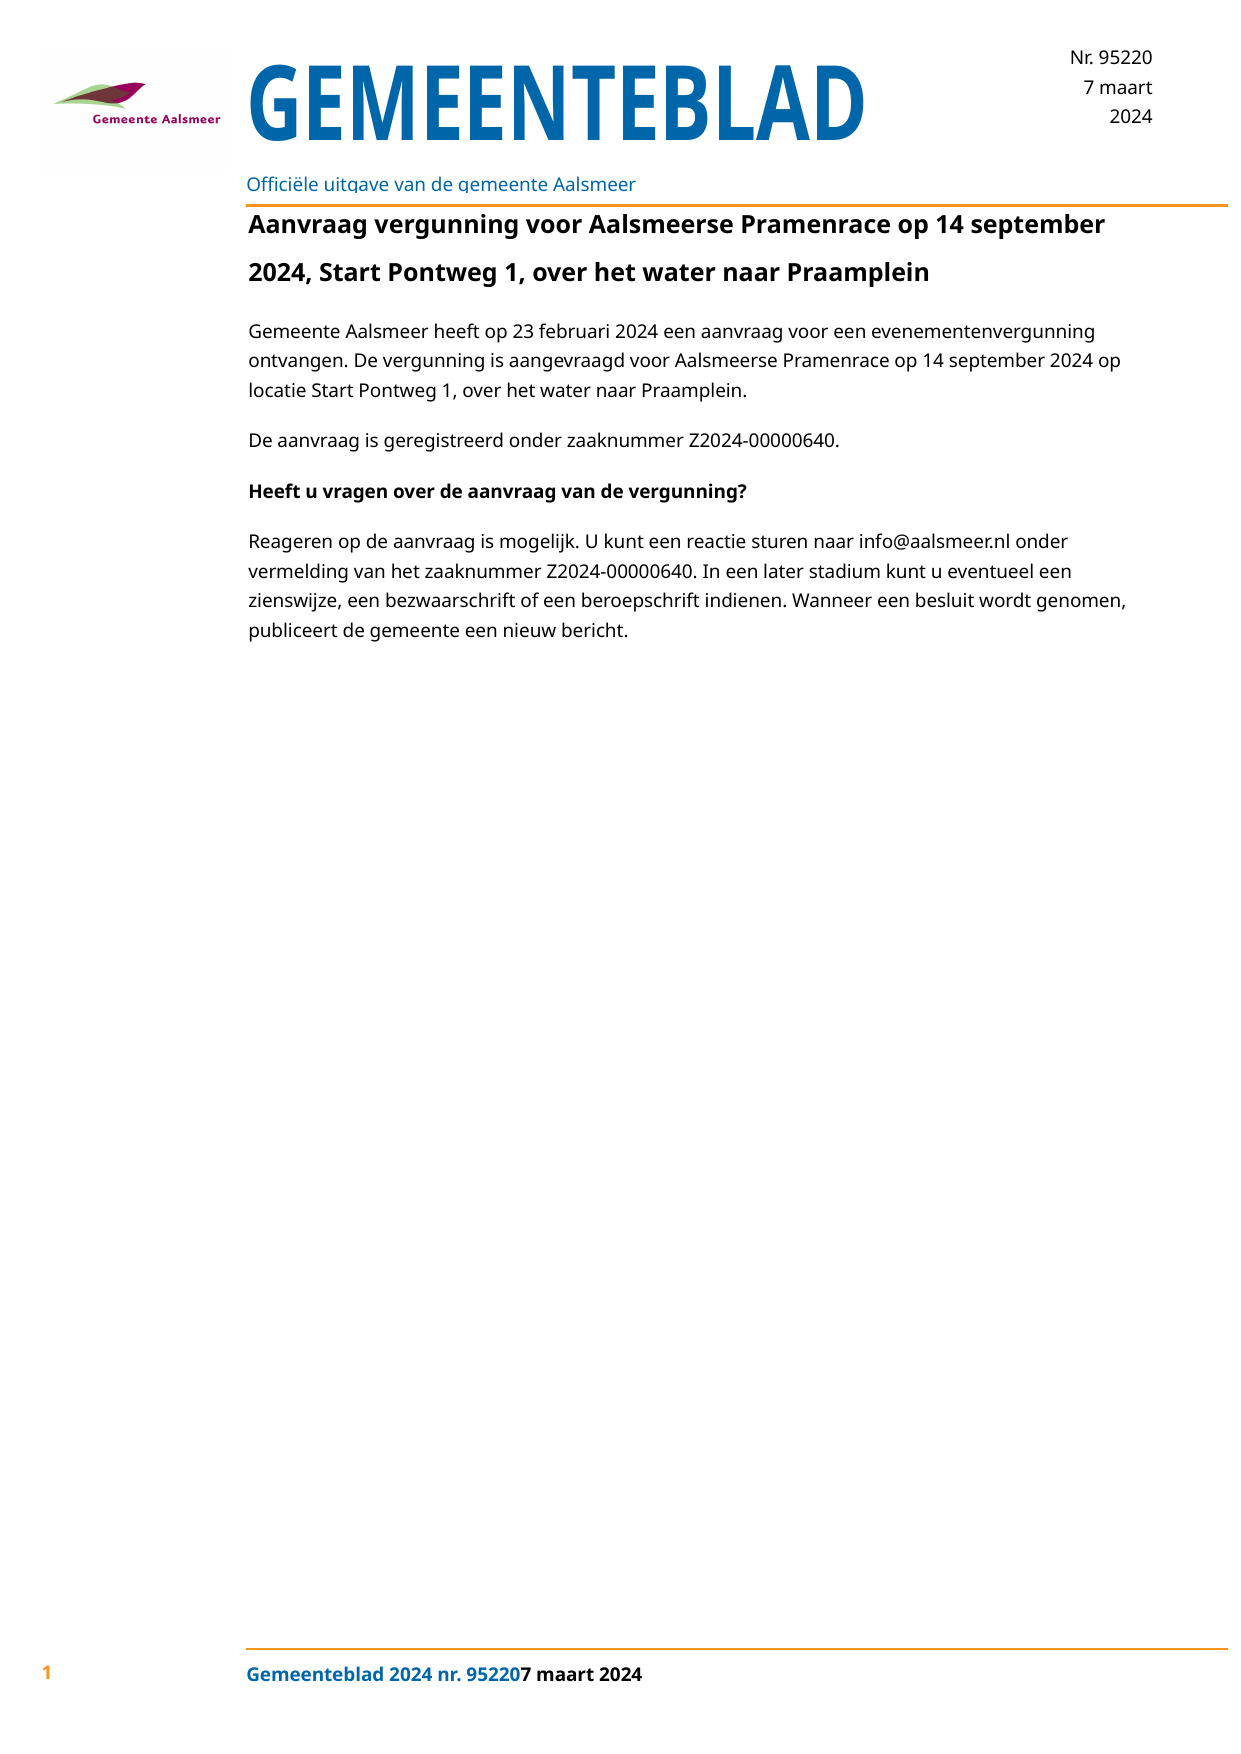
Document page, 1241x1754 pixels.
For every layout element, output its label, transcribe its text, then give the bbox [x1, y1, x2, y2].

picture [41, 47, 231, 172]
text Heeft u vragen over de aanvraag van de vergunning? [248, 478, 1152, 504]
text Reageren op de aanvraag is mogelijk. U kunt een reactie sturen naar info@aalsmeer.nl onder vermelding van het zaaknummer Z2024-00000640. In een later stadium kunt u eventueel een zienswijze, een bezwaarschrift of een beroepschrift indienen. Wanneer een besluit wordt genomen, publiceert de gemeente een nieuw bericht. [248, 528, 1152, 643]
text Aanvraag vergunning voor Aalsmeerse Pramenrace op 14 september 2024, Start Pontweg 1, over het water naar Praamplein [248, 207, 1152, 288]
text Gemeente Aalsmeer heeft op 23 februari 2024 een aanvraag voor een evenementenvergunning ontvangen. De vergunning is aangevraagd voor Aalsmeerse Pramenrace op 14 september 2024 op locatie Start Pontweg 1, over het water naar Praamplein. [248, 318, 1152, 403]
text De aanvraag is geregistreerd onder zaaknummer Z2024-00000640. [248, 427, 1152, 453]
